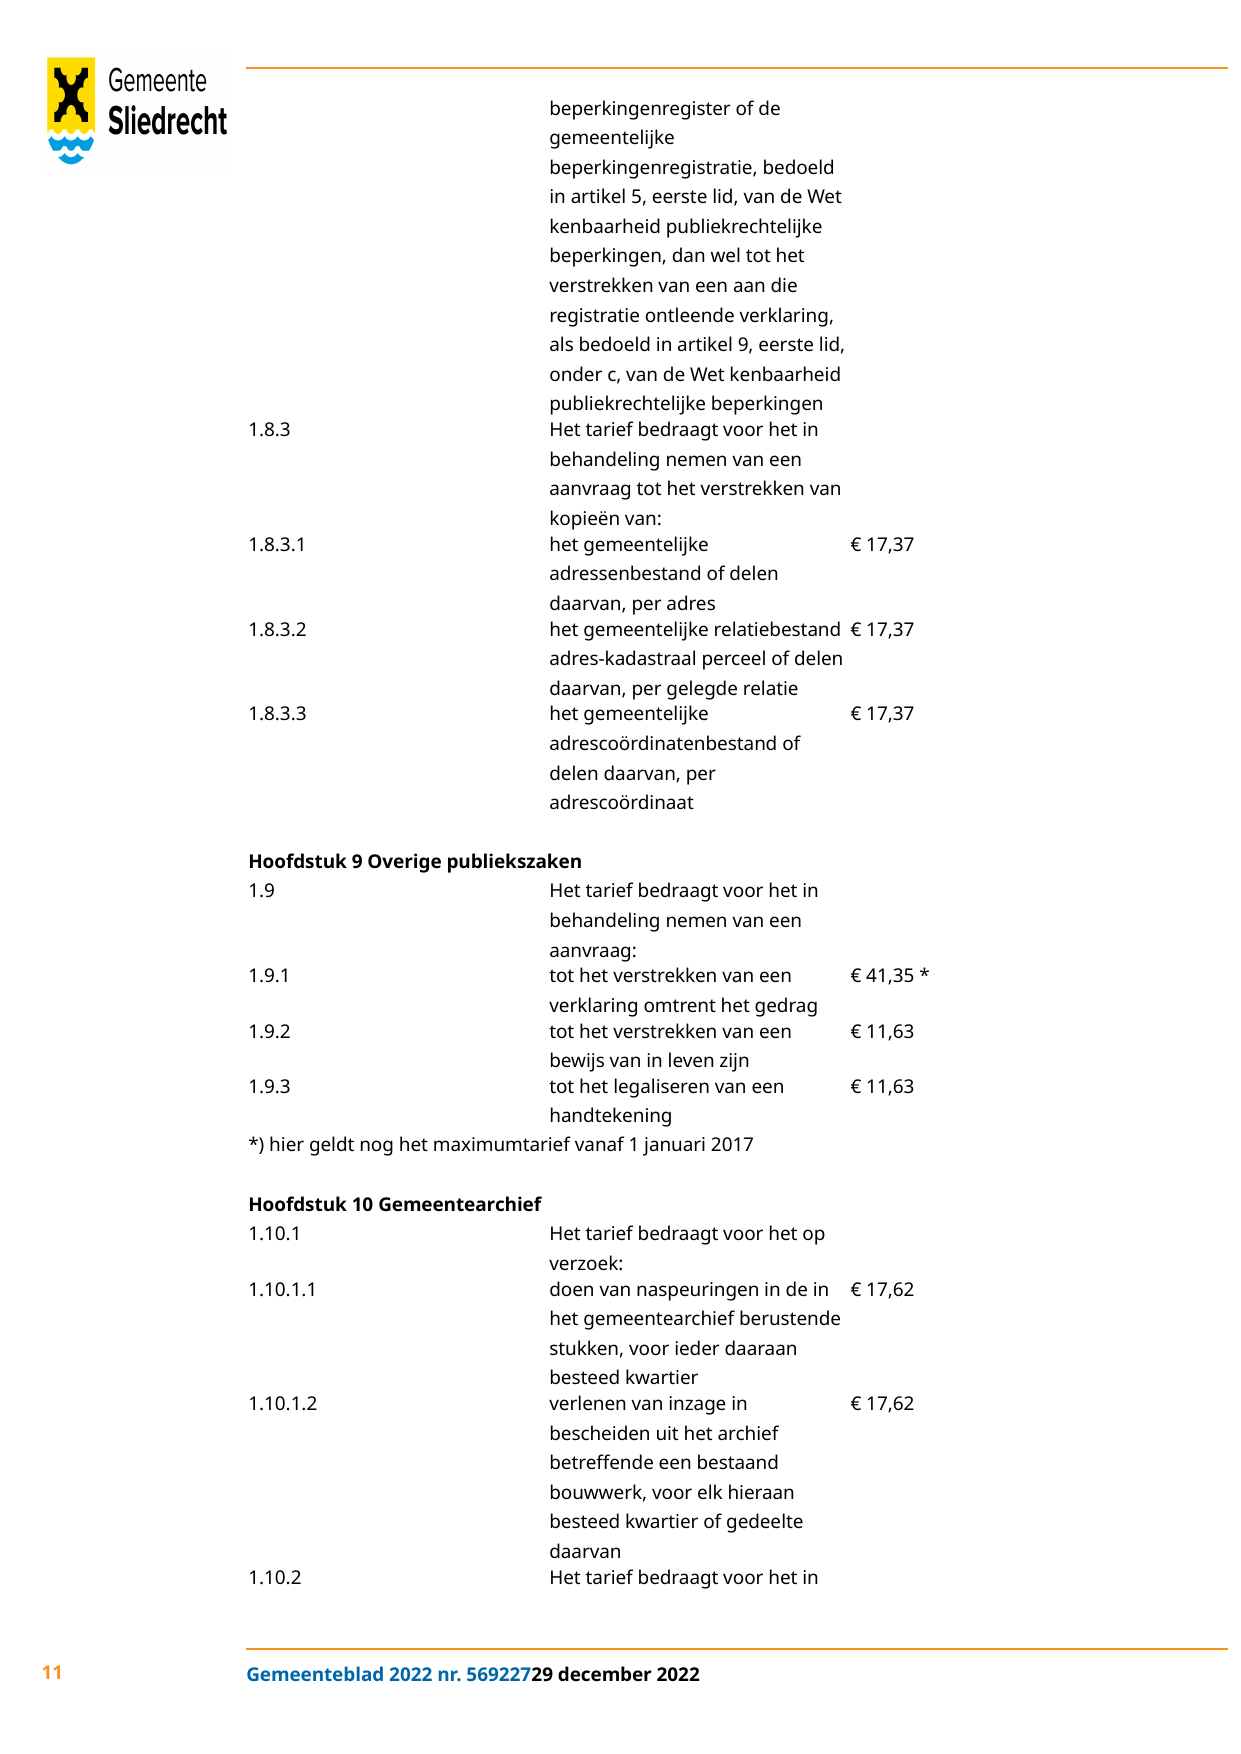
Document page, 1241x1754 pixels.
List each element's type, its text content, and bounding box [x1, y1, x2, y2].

table_cell 1.9.1 [248, 963, 549, 1018]
picture [41, 47, 231, 172]
table_cell Het tarief bedraagt voor het in [549, 1564, 850, 1590]
table_cell € 17,62 [850, 1276, 1152, 1390]
table_cell beperkingenregister of de gemeentelijke beperkingenregistratie, bedoeld in artikel 5, eerste lid, van de Wet kenbaarheid publiekrechtelijke beperkingen, dan wel tot het verstrekken van een aan die registratie ontleende verklaring, als bedoeld in artikel 9, eerste lid, onder c, van de Wet kenbaarheid publiekrechtelijke beperkingen [549, 95, 850, 416]
table_cell tot het legaliseren van een handtekening [549, 1073, 850, 1128]
text Hoofdstuk 9 Overige publiekszaken [248, 848, 1152, 874]
table_cell € 17,62 [850, 1390, 1152, 1564]
table_cell 1.10.2 [248, 1564, 549, 1590]
table_cell € 17,37 [850, 616, 1152, 701]
table_cell 1.9.2 [248, 1018, 549, 1073]
table_cell 1.8.3.2 [248, 616, 549, 701]
table_cell tot het verstrekken van een bewijs van in leven zijn [549, 1018, 850, 1073]
table_header [850, 878, 1152, 962]
table_cell € 11,63 [850, 1073, 1152, 1128]
table_header [850, 1221, 1152, 1276]
table_cell 1.8.3.1 [248, 531, 549, 616]
table_cell Het tarief bedraagt voor het in behandeling nemen van een aanvraag tot het verstrekken van kopieën van: [549, 416, 850, 531]
table_cell 1.9.3 [248, 1073, 549, 1128]
table_cell verlenen van inzage in bescheiden uit het archief betreffende een bestaand bouwwerk, voor elk hieraan besteed kwartier of gedeelte daarvan [549, 1390, 850, 1564]
table_cell [850, 95, 1152, 416]
table_cell [248, 95, 549, 416]
table_cell 1.10.1.1 [248, 1276, 549, 1390]
table_cell € 11,63 [850, 1018, 1152, 1073]
table_cell het gemeentelijke adressenbestand of delen daarvan, per adres [549, 531, 850, 616]
table_cell tot het verstrekken van een verklaring omtrent het gedrag [549, 963, 850, 1018]
table_cell [850, 416, 1152, 531]
table_header 1.10.1 [248, 1221, 549, 1276]
table_header Het tarief bedraagt voor het in behandeling nemen van een aanvraag: [549, 878, 850, 962]
table_cell doen van naspeuringen in de in het gemeentearchief berustende stukken, voor ieder daaraan besteed kwartier [549, 1276, 850, 1390]
table_cell [850, 1564, 1152, 1590]
text Hoofdstuk 10 Gemeentearchief [248, 1191, 1152, 1217]
text *) hier geldt nog het maximumtarief vanaf 1 januari 2017 [248, 1132, 1152, 1157]
table_cell het gemeentelijke relatiebestand adres-kadastraal perceel of delen daarvan, per gelegde relatie [549, 616, 850, 701]
table_cell € 41,35 * [850, 963, 1152, 1018]
table_cell 1.10.1.2 [248, 1390, 549, 1564]
table_cell het gemeentelijke adrescoördinatenbestand of delen daarvan, per adrescoördinaat [549, 701, 850, 815]
table_cell 1.8.3.3 [248, 701, 549, 815]
table_cell € 17,37 [850, 531, 1152, 616]
table_header Het tarief bedraagt voor het op verzoek: [549, 1221, 850, 1276]
table_header 1.9 [248, 878, 549, 962]
table_cell € 17,37 [850, 701, 1152, 815]
table_cell 1.8.3 [248, 416, 549, 531]
